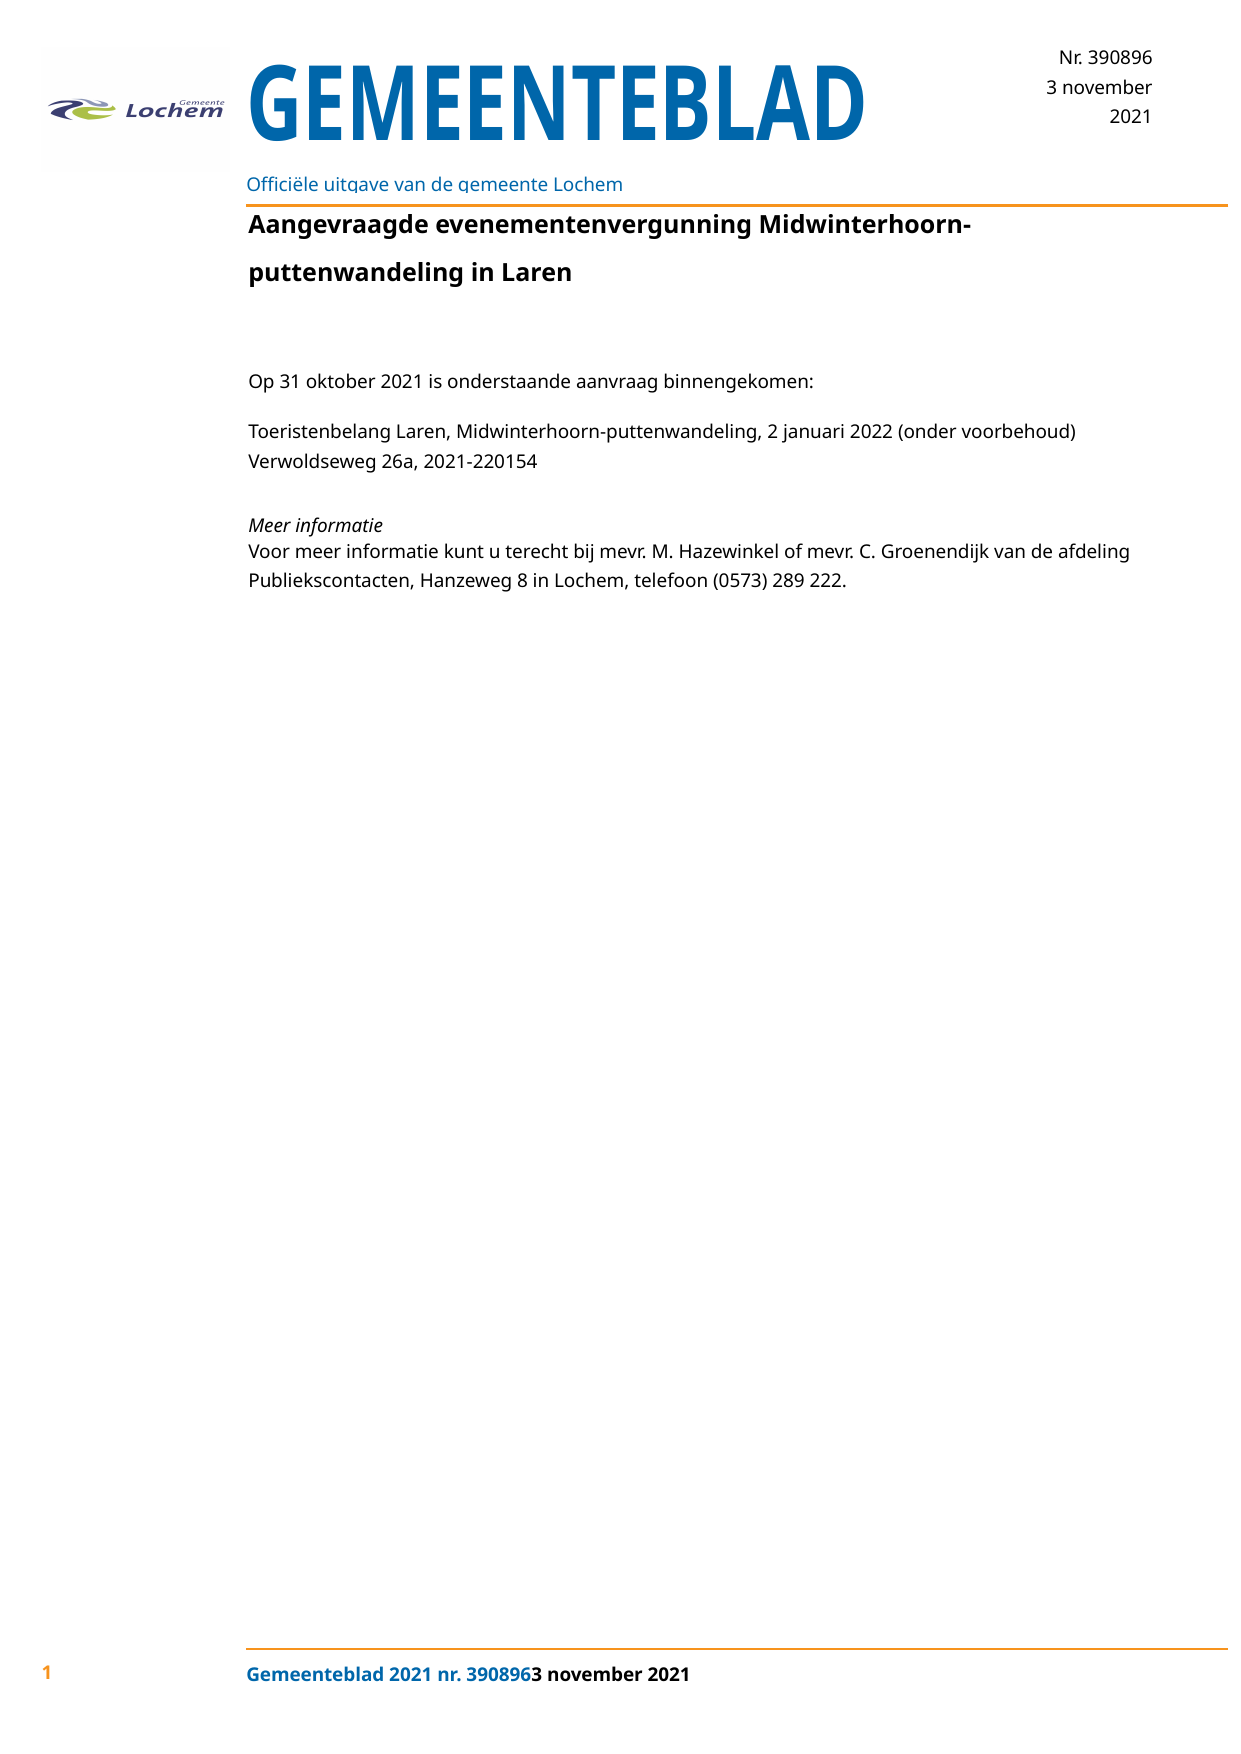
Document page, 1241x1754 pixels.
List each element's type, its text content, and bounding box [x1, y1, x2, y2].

picture [41, 47, 231, 172]
text Toeristenbelang Laren, Midwinterhoorn-puttenwandeling, 2 januari 2022 (onder voorbehoud) Verwoldseweg 26a, 2021-220154 [248, 419, 1152, 474]
text Aangevraagde evenementenvergunning Midwinterhoorn-puttenwandeling in Laren [248, 207, 1152, 288]
text Meer informatie [248, 512, 1152, 538]
text Op 31 oktober 2021 is onderstaande aanvraag binnengekomen: [248, 368, 1152, 394]
text Voor meer informatie kunt u terecht bij mevr. M. Hazewinkel of mevr. C. Groenendijk van de afdeling Publiekscontacten, Hanzeweg 8 in Lochem, telefoon (0573) 289 222. [248, 538, 1152, 593]
